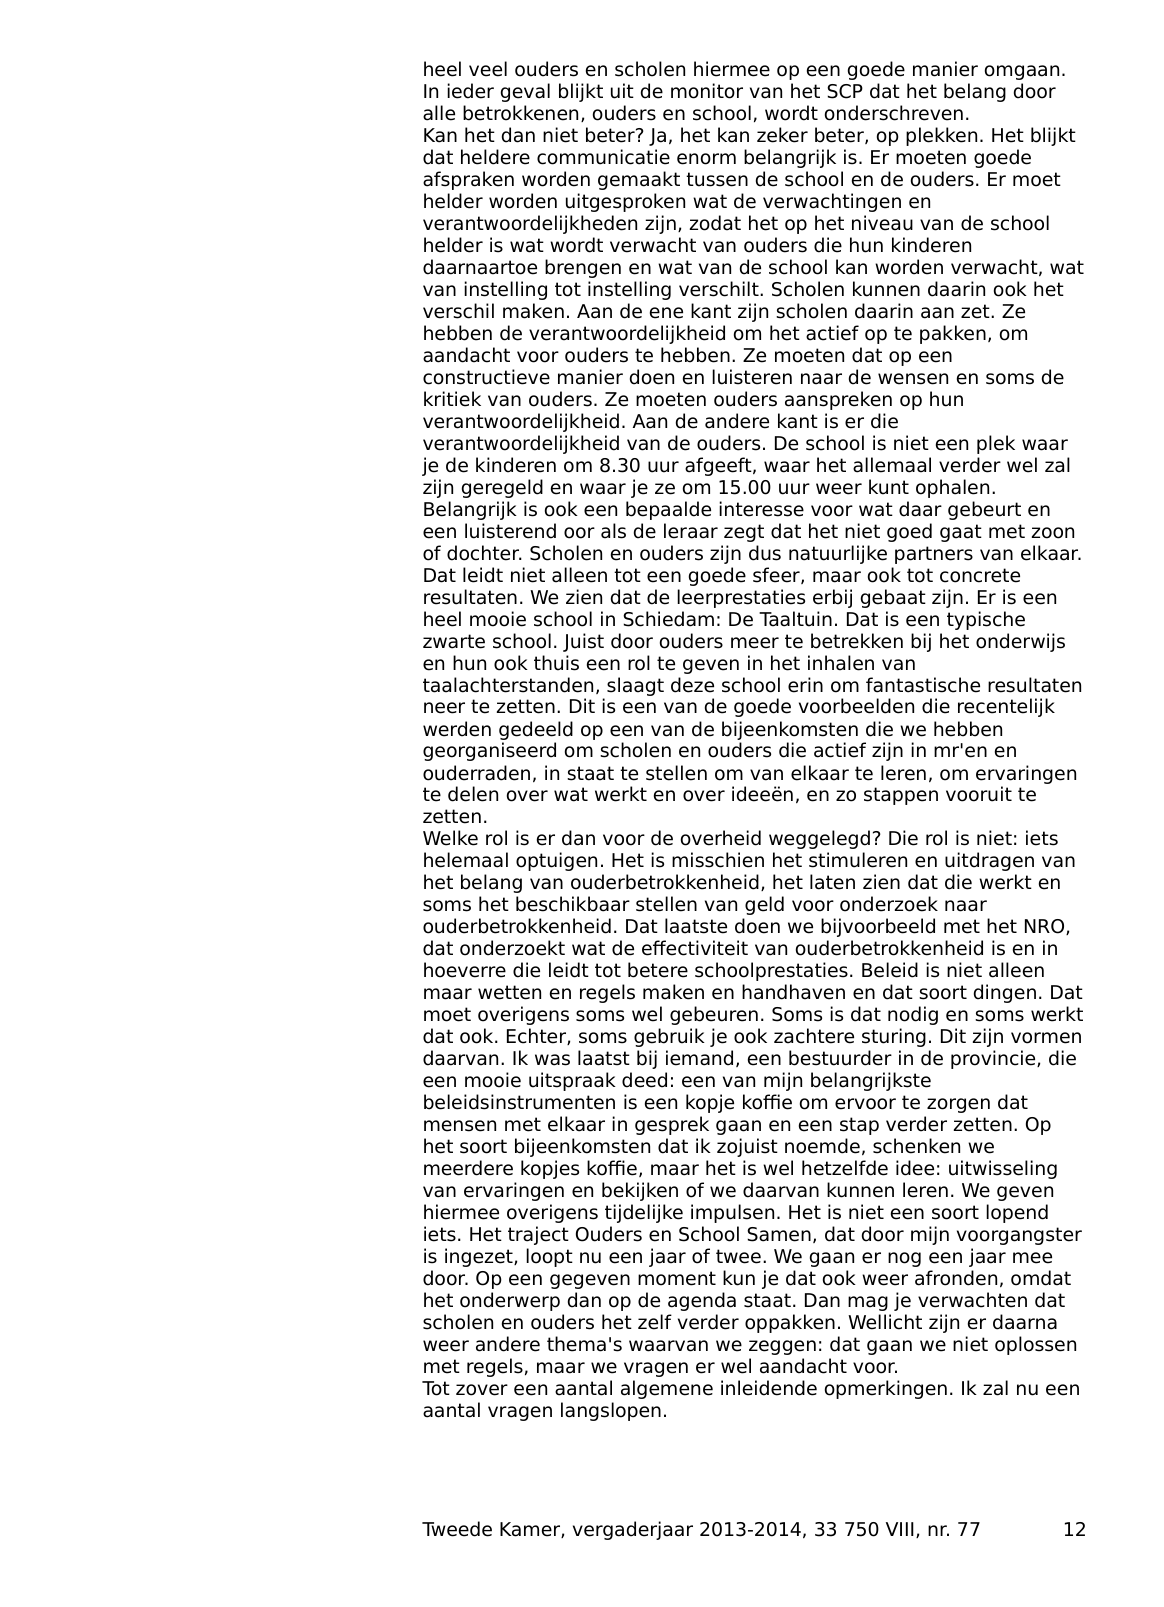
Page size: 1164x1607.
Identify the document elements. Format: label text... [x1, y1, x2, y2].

text Tot zover een aantal algemene inleidende opmerkingen. Ik zal nu een aantal vragen langslopen. [422, 1378, 1087, 1422]
text heel veel ouders en scholen hiermee op een goede manier omgaan. In ieder geval blijkt uit de monitor van het SCP dat het belang door alle betrokkenen, ouders en school, wordt onderschreven. [422, 59, 1087, 125]
text Kan het dan niet beter? Ja, het kan zeker beter, op plekken. Het blijkt dat heldere communicatie enorm belangrijk is. Er moeten goede afspraken worden gemaakt tussen de school en de ouders. Er moet helder worden uitgesproken wat de verwachtingen en verantwoordelijkheden zijn, zodat het op het niveau van de school helder is wat wordt verwacht van ouders die hun kinderen daarnaartoe brengen en wat van de school kan worden verwacht, wat van instelling tot instelling verschilt. Scholen kunnen daarin ook het verschil maken. Aan de ene kant zijn scholen daarin aan zet. Ze hebben de verantwoordelijkheid om het actief op te pakken, om aandacht voor ouders te hebben. Ze moeten dat op een constructieve manier doen en luisteren naar de wensen en soms de kritiek van ouders. Ze moeten ouders aanspreken op hun verantwoordelijkheid. Aan de andere kant is er die verantwoordelijkheid van de ouders. De school is niet een plek waar je de kinderen om 8.30 uur afgeeft, waar het allemaal verder wel zal zijn geregeld en waar je ze om 15.00 uur weer kunt ophalen. Belangrijk is ook een bepaalde interesse voor wat daar gebeurt en een luisterend oor als de leraar zegt dat het niet goed gaat met zoon of dochter. Scholen en ouders zijn dus natuurlijke partners van elkaar. [422, 125, 1087, 564]
text Welke rol is er dan voor de overheid weggelegd? Die rol is niet: iets helemaal optuigen. Het is misschien het stimuleren en uitdragen van het belang van ouderbetrokkenheid, het laten zien dat die werkt en soms het beschikbaar stellen van geld voor onderzoek naar ouderbetrokkenheid. Dat laatste doen we bijvoorbeeld met het NRO, dat onderzoekt wat de effectiviteit van ouderbetrokkenheid is en in hoeverre die leidt tot betere schoolprestaties. Beleid is niet alleen maar wetten en regels maken en handhaven en dat soort dingen. Dat moet overigens soms wel gebeuren. Soms is dat nodig en soms werkt dat ook. Echter, soms gebruik je ook zachtere sturing. Dit zijn vormen daarvan. Ik was laatst bij iemand, een bestuurder in de provincie, die een mooie uitspraak deed: een van mijn belangrijkste beleidsinstrumenten is een kopje koffie om ervoor te zorgen dat mensen met elkaar in gesprek gaan en een stap verder zetten. Op het soort bijeenkomsten dat ik zojuist noemde, schenken we meerdere kopjes koffie, maar het is wel hetzelfde idee: uitwisseling van ervaringen en bekijken of we daarvan kunnen leren. We geven hiermee overigens tijdelijke impulsen. Het is niet een soort lopend iets. Het traject Ouders en School Samen, dat door mijn voorgangster is ingezet, loopt nu een jaar of twee. We gaan er nog een jaar mee door. Op een gegeven moment kun je dat ook weer afronden, omdat het onderwerp dan op de agenda staat. Dan mag je verwachten dat scholen en ouders het zelf verder oppakken. Wellicht zijn er daarna weer andere thema's waarvan we zeggen: dat gaan we niet oplossen met regels, maar we vragen er wel aandacht voor. [422, 828, 1087, 1378]
text Dat leidt niet alleen tot een goede sfeer, maar ook tot concrete resultaten. We zien dat de leerprestaties erbij gebaat zijn. Er is een heel mooie school in Schiedam: De Taaltuin. Dat is een typische zwarte school. Juist door ouders meer te betrekken bij het onderwijs en hun ook thuis een rol te geven in het inhalen van taalachterstanden, slaagt deze school erin om fantastische resultaten neer te zetten. Dit is een van de goede voorbeelden die recentelijk werden gedeeld op een van de bijeenkomsten die we hebben georganiseerd om scholen en ouders die actief zijn in mr'en en ouderraden, in staat te stellen om van elkaar te leren, om ervaringen te delen over wat werkt en over ideeën, en zo stappen vooruit te zetten. [422, 564, 1087, 828]
